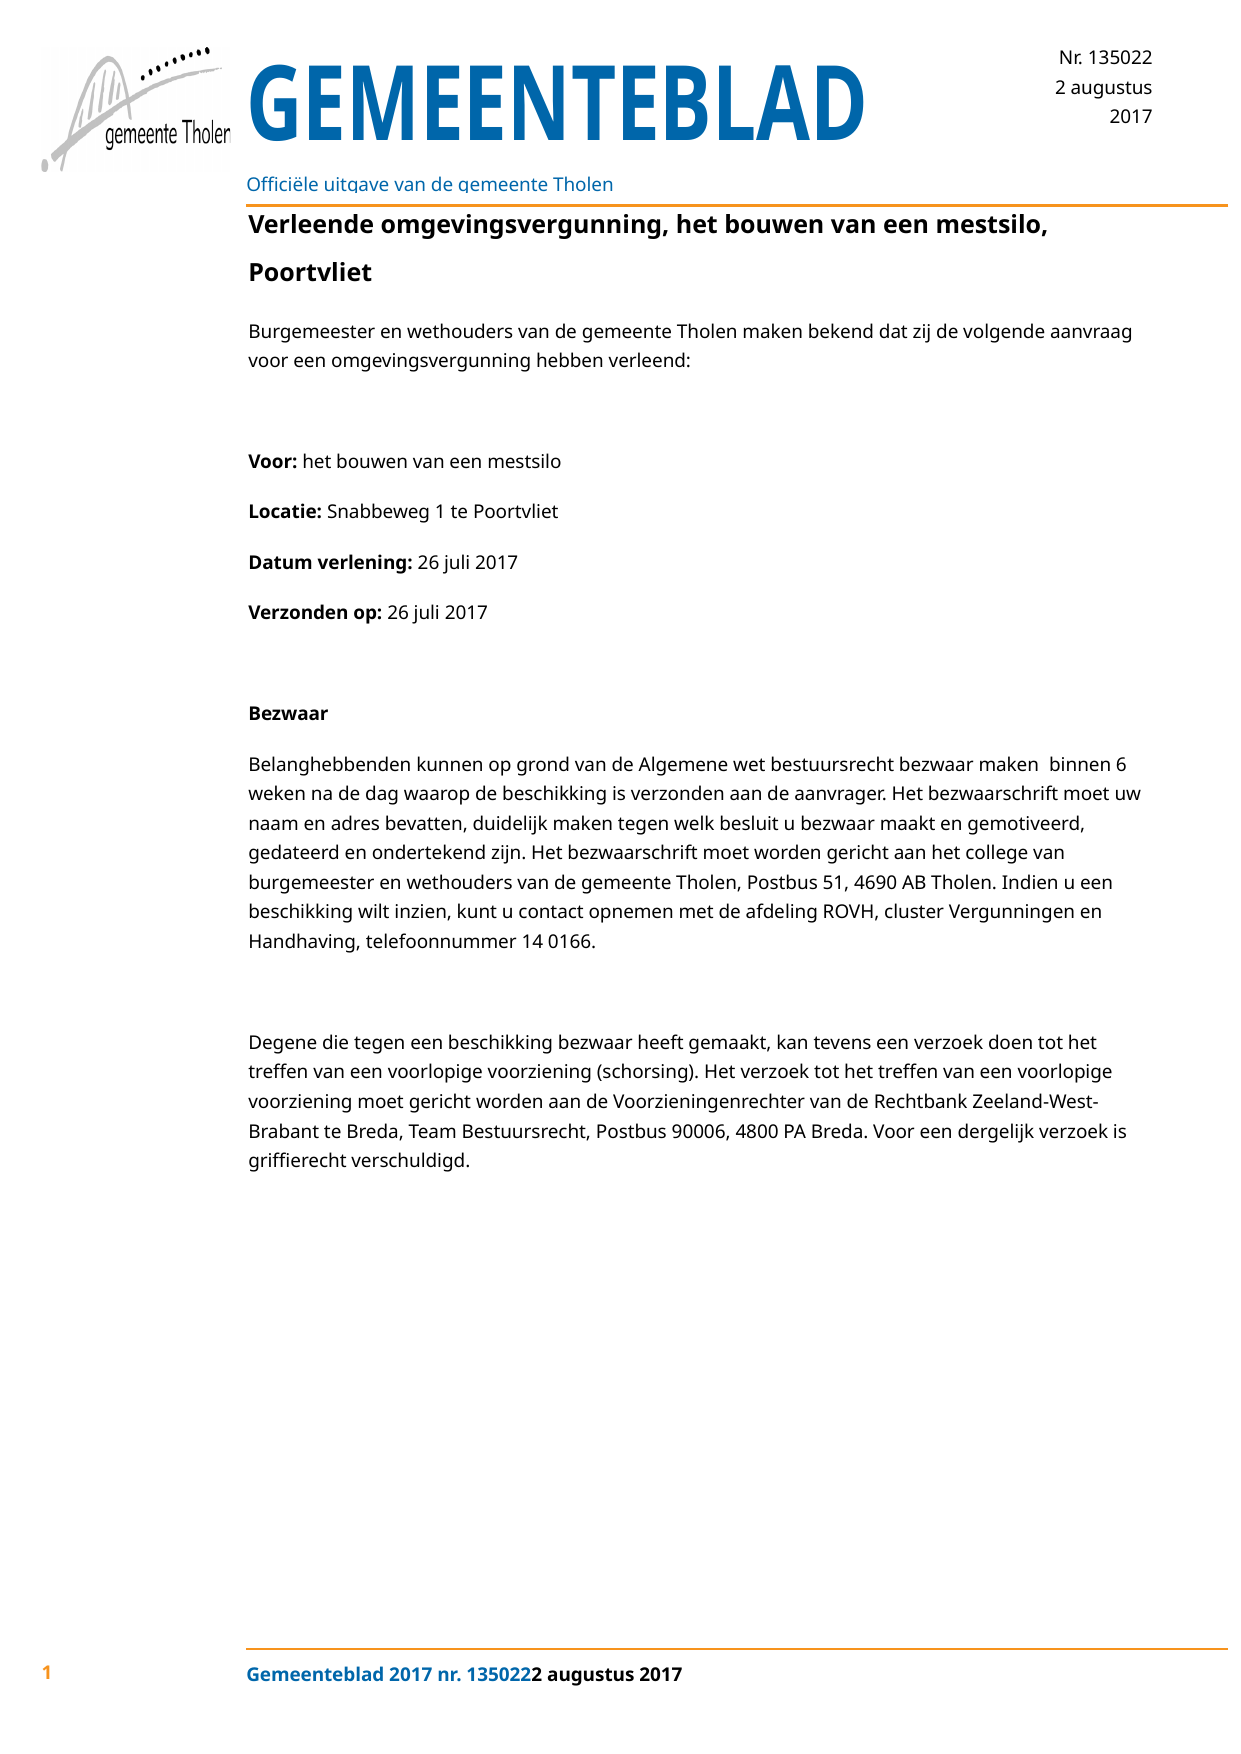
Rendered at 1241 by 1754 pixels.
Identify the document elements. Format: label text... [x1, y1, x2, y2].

text Burgemeester en wethouders van de gemeente Tholen maken bekend dat zij de volgende aanvraag voor een omgevingsvergunning hebben verleend: [248, 318, 1152, 373]
text Datum verlening: 26 juli 2017 [248, 549, 1152, 575]
text Locatie: Snabbeweg 1 te Poortvliet [248, 499, 1152, 524]
text Belanghebbenden kunnen op grond van de Algemene wet bestuursrecht bezwaar maken binnen 6 weken na de dag waarop de beschikking is verzonden aan de aanvrager. Het bezwaarschrift moet uw naam en adres bevatten, duidelijk maken tegen welk besluit u bezwaar maakt en gemotiveerd, gedateerd en ondertekend zijn. Het bezwaarschrift moet worden gericht aan het college van burgemeester en wethouders van de gemeente Tholen, Postbus 51, 4690 AB Tholen. Indien u een beschikking wilt inzien, kunt u contact opnemen met de afdeling ROVH, cluster Vergunningen en Handhaving, telefoonnummer 14 0166. [248, 751, 1152, 954]
text Voor: het bouwen van een mestsilo [248, 448, 1152, 474]
text Verleende omgevingsvergunning, het bouwen van een mestsilo, Poortvliet [248, 207, 1152, 288]
text Degene die tegen een beschikking bezwaar heeft gemaakt, kan tevens een verzoek doen tot het treffen van een voorlopige voorziening (schorsing). Het verzoek tot het treffen van een voorlopige voorziening moet gericht worden aan de Voorzieningenrechter van de Rechtbank Zeeland-West-Brabant te Breda, Team Bestuursrecht, Postbus 90006, 4800 PA Breda. Voor een dergelijk verzoek is griffierecht verschuldigd. [248, 1029, 1152, 1173]
picture [41, 47, 231, 172]
text Bezwaar [248, 700, 1152, 726]
text Verzonden op: 26 juli 2017 [248, 599, 1152, 625]
